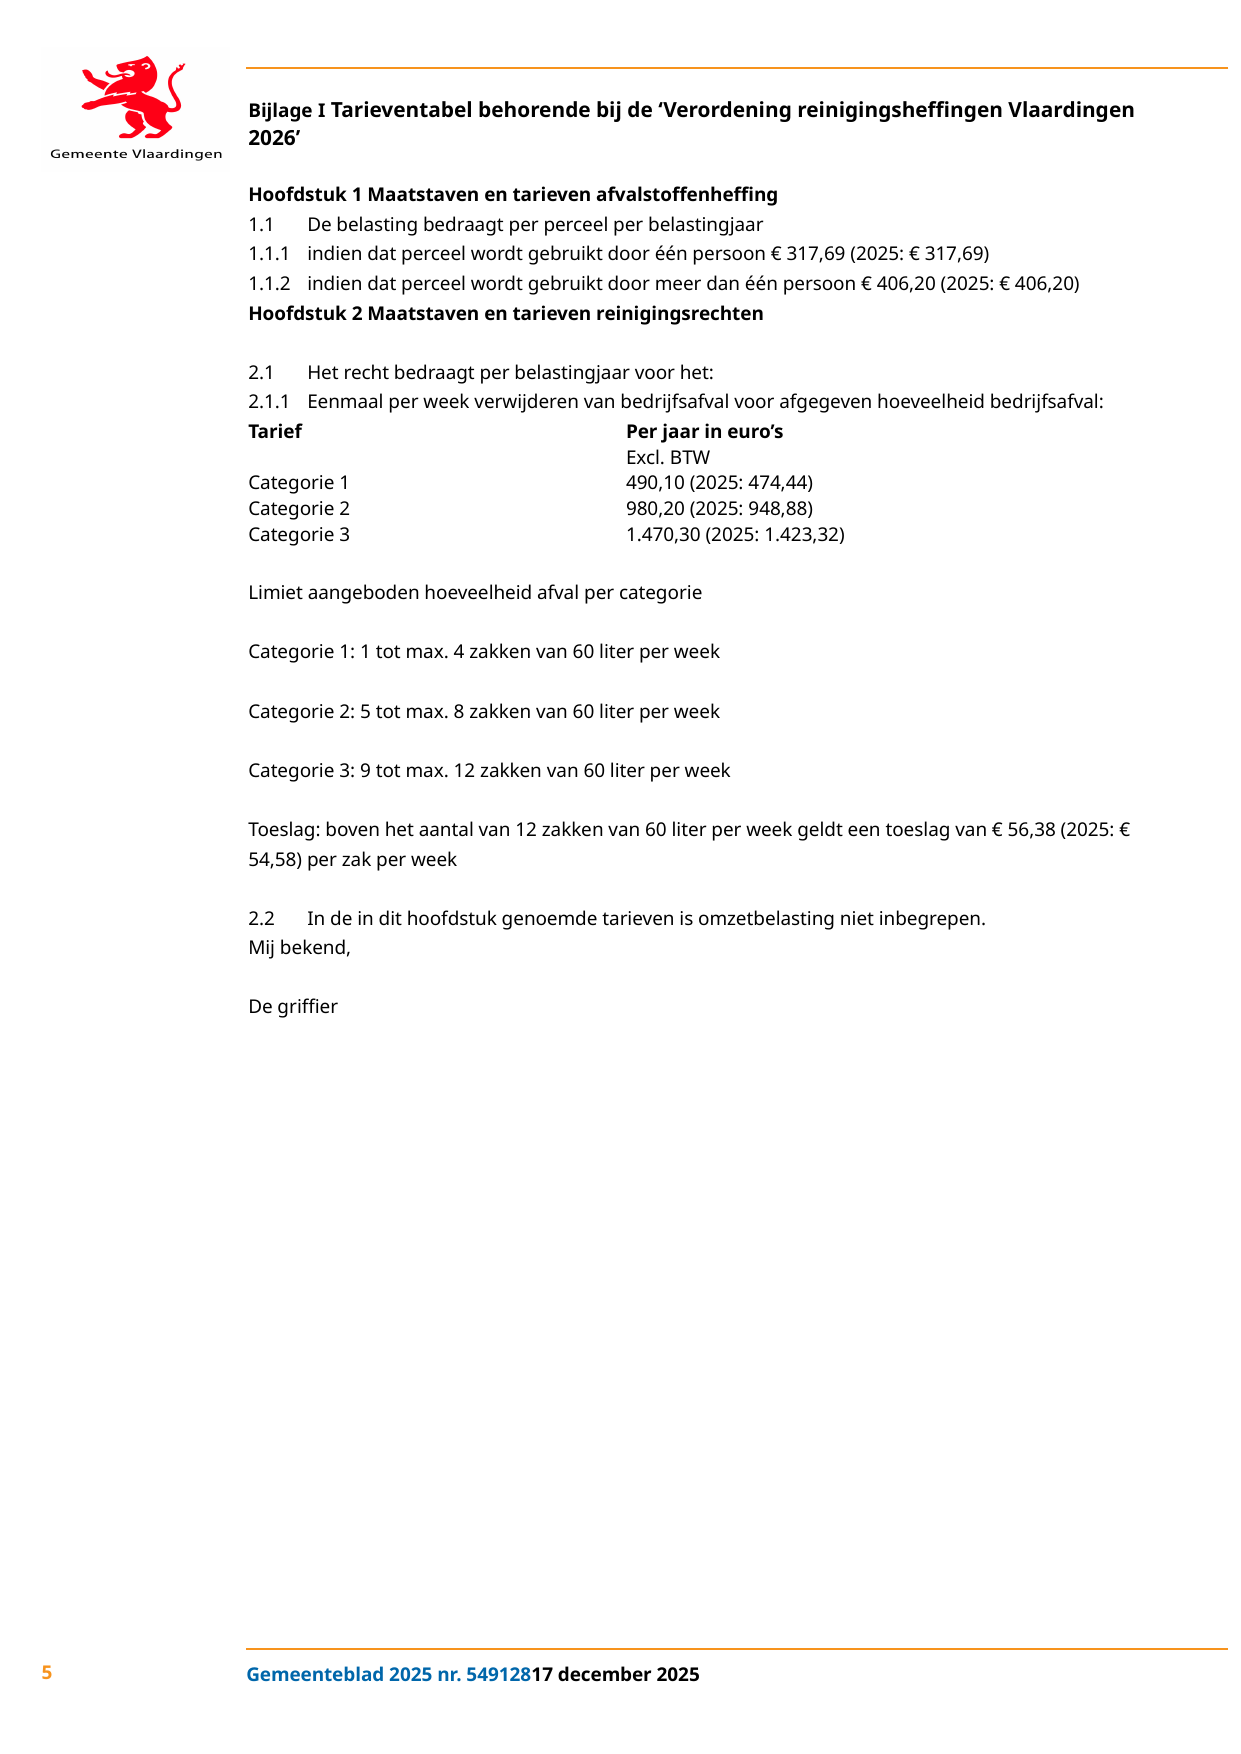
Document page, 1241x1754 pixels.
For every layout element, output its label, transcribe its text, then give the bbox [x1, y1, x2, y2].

list Eenmaal per week verwijderen van bedrijfsafval voor afgegeven hoeveelheid bedrijfsafval: [248, 388, 1152, 414]
table_header Per jaar in euro’s [626, 418, 1152, 444]
text Bijlage I Tarieventabel behorende bij de ‘Verordening reinigingsheffingen Vlaardingen 2026’ [248, 95, 1152, 152]
table_cell Categorie 1 [248, 470, 626, 495]
text De griffier [248, 994, 1152, 1019]
table_cell Categorie 2 [248, 495, 626, 521]
text Categorie 3: 9 tot max. 12 zakken van 60 liter per week [248, 757, 1152, 783]
table_cell Categorie 3 [248, 521, 626, 547]
table_cell 490,10 (2025: 474,44) [626, 470, 1152, 495]
list Het recht bedraagt per belastingjaar voor het: [248, 359, 1152, 384]
table_cell 1.470,30 (2025: 1.423,32) [626, 521, 1152, 547]
table_cell 980,20 (2025: 948,88) [626, 495, 1152, 521]
text Limiet aangeboden hoeveelheid afval per categorie [248, 579, 1152, 605]
table_cell [248, 444, 626, 469]
text Categorie 2: 5 tot max. 8 zakken van 60 liter per week [248, 698, 1152, 724]
text Categorie 1: 1 tot max. 4 zakken van 60 liter per week [248, 639, 1152, 664]
list De belasting bedraagt per perceel per belastingjaar [248, 211, 1152, 237]
table_cell Excl. BTW [626, 444, 1152, 469]
list indien dat perceel wordt gebruikt door meer dan één persoon € 406,20 (2025: € 406,20) [248, 270, 1152, 296]
table_header Tarief [248, 418, 626, 444]
text Hoofdstuk 2 Maatstaven en tarieven reinigingsrechten [248, 300, 1152, 325]
text Toeslag: boven het aantal van 12 zakken van 60 liter per week geldt een toeslag van € 56,38 (2025: € 54,58) per zak per week [248, 816, 1152, 872]
text Mij bekend, [248, 934, 1152, 960]
list indien dat perceel wordt gebruikt door één persoon € 317,69 (2025: € 317,69) [248, 241, 1152, 266]
list In de in dit hoofdstuk genoemde tarieven is omzetbelasting niet inbegrepen. [248, 905, 1152, 931]
text Hoofdstuk 1 Maatstaven en tarieven afvalstoffenheffing [248, 181, 1152, 207]
picture [41, 47, 231, 172]
